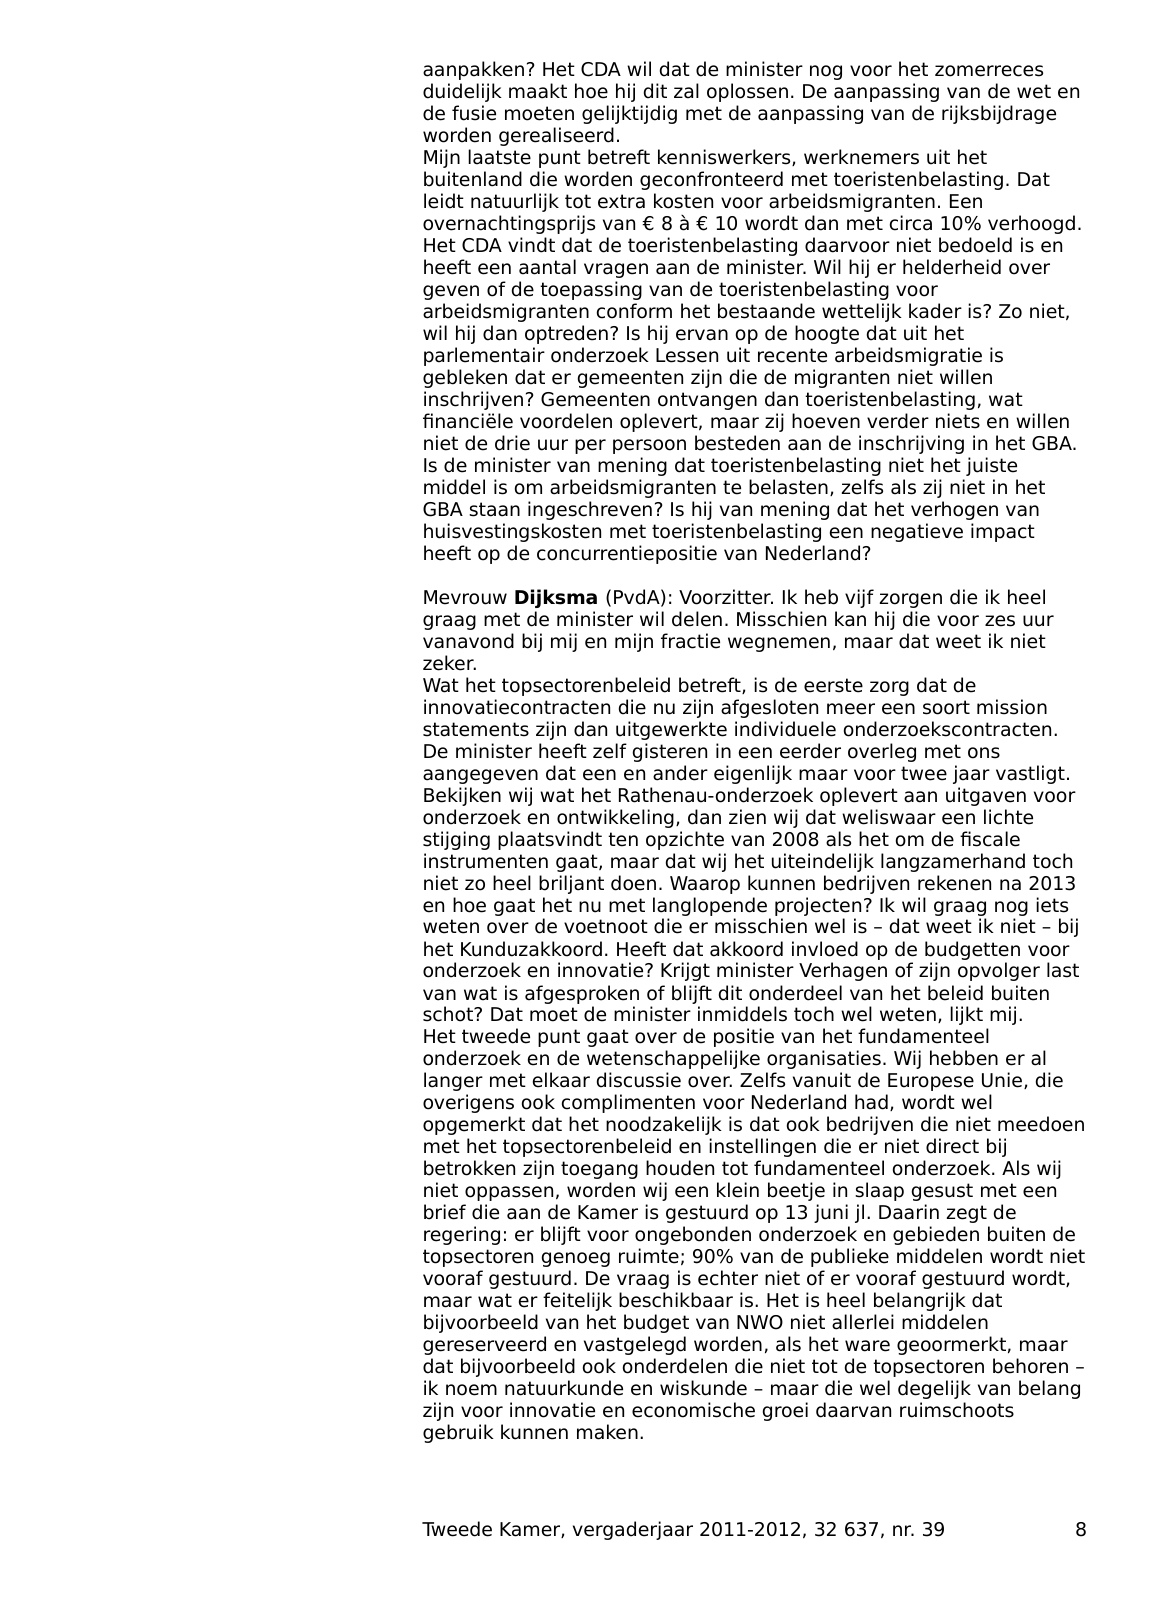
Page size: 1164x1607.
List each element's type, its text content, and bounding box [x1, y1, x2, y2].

text Mijn laatste punt betreft kenniswerkers, werknemers uit het buitenland die worden geconfronteerd met toeristenbelasting. Dat leidt natuurlijk tot extra kosten voor arbeidsmigranten. Een overnachtingsprijs van € 8 à € 10 wordt dan met circa 10% verhoogd. Het CDA vindt dat de toeristenbelasting daarvoor niet bedoeld is en heeft een aantal vragen aan de minister. Wil hij er helderheid over geven of de toepassing van de toeristenbelasting voor arbeidsmigranten conform het bestaande wettelijk kader is? Zo niet, wil hij dan optreden? Is hij ervan op de hoogte dat uit het parlementair onderzoek Lessen uit recente arbeidsmigratie is gebleken dat er gemeenten zijn die de migranten niet willen inschrijven? Gemeenten ontvangen dan toeristenbelasting, wat financiële voordelen oplevert, maar zij hoeven verder niets en willen niet de drie uur per persoon besteden aan de inschrijving in het GBA. Is de minister van mening dat toeristenbelasting niet het juiste middel is om arbeidsmigranten te belasten, zelfs als zij niet in het GBA staan ingeschreven? Is hij van mening dat het verhogen van huisvestingskosten met toeristenbelasting een negatieve impact heeft op de concurrentiepositie van Nederland? [422, 147, 1087, 564]
text Wat het topsectorenbeleid betreft, is de eerste zorg dat de innovatiecontracten die nu zijn afgesloten meer een soort mission statements zijn dan uitgewerkte individuele onderzoekscontracten. De minister heeft zelf gisteren in een eerder overleg met ons aangegeven dat een en ander eigenlijk maar voor twee jaar vastligt. Bekijken wij wat het Rathenau-onderzoek oplevert aan uitgaven voor onderzoek en ontwikkeling, dan zien wij dat weliswaar een lichte stijging plaatsvindt ten opzichte van 2008 als het om de fiscale instrumenten gaat, maar dat wij het uiteindelijk langzamerhand toch niet zo heel briljant doen. Waarop kunnen bedrijven rekenen na 2013 en hoe gaat het nu met langlopende projecten? Ik wil graag nog iets weten over de voetnoot die er misschien wel is – dat weet ik niet – bij het Kunduzakkoord. Heeft dat akkoord invloed op de budgetten voor onderzoek en innovatie? Krijgt minister Verhagen of zijn opvolger last van wat is afgesproken of blijft dit onderdeel van het beleid buiten schot? Dat moet de minister inmiddels toch wel weten, lijkt mij. [422, 675, 1087, 1026]
text Mevrouw Dijksma (PvdA): Voorzitter. Ik heb vijf zorgen die ik heel graag met de minister wil delen. Misschien kan hij die voor zes uur vanavond bij mij en mijn fractie wegnemen, maar dat weet ik niet zeker. [422, 587, 1087, 675]
text aanpakken? Het CDA wil dat de minister nog voor het zomerreces duidelijk maakt hoe hij dit zal oplossen. De aanpassing van de wet en de fusie moeten gelijktijdig met de aanpassing van de rijksbijdrage worden gerealiseerd. [422, 59, 1087, 147]
text Het tweede punt gaat over de positie van het fundamenteel onderzoek en de wetenschappelijke organisaties. Wij hebben er al langer met elkaar discussie over. Zelfs vanuit de Europese Unie, die overigens ook complimenten voor Nederland had, wordt wel opgemerkt dat het noodzakelijk is dat ook bedrijven die niet meedoen met het topsectorenbeleid en instellingen die er niet direct bij betrokken zijn toegang houden tot fundamenteel onderzoek. Als wij niet oppassen, worden wij een klein beetje in slaap gesust met een brief die aan de Kamer is gestuurd op 13 juni jl. Daarin zegt de regering: er blijft voor ongebonden onderzoek en gebieden buiten de topsectoren genoeg ruimte; 90% van de publieke middelen wordt niet vooraf gestuurd. De vraag is echter niet of er vooraf gestuurd wordt, maar wat er feitelijk beschikbaar is. Het is heel belangrijk dat bijvoorbeeld van het budget van NWO niet allerlei middelen gereserveerd en vastgelegd worden, als het ware geoormerkt, maar dat bijvoorbeeld ook onderdelen die niet tot de topsectoren behoren – ik noem natuurkunde en wiskunde – maar die wel degelijk van belang zijn voor innovatie en economische groei daarvan ruimschoots gebruik kunnen maken. [422, 1026, 1087, 1444]
